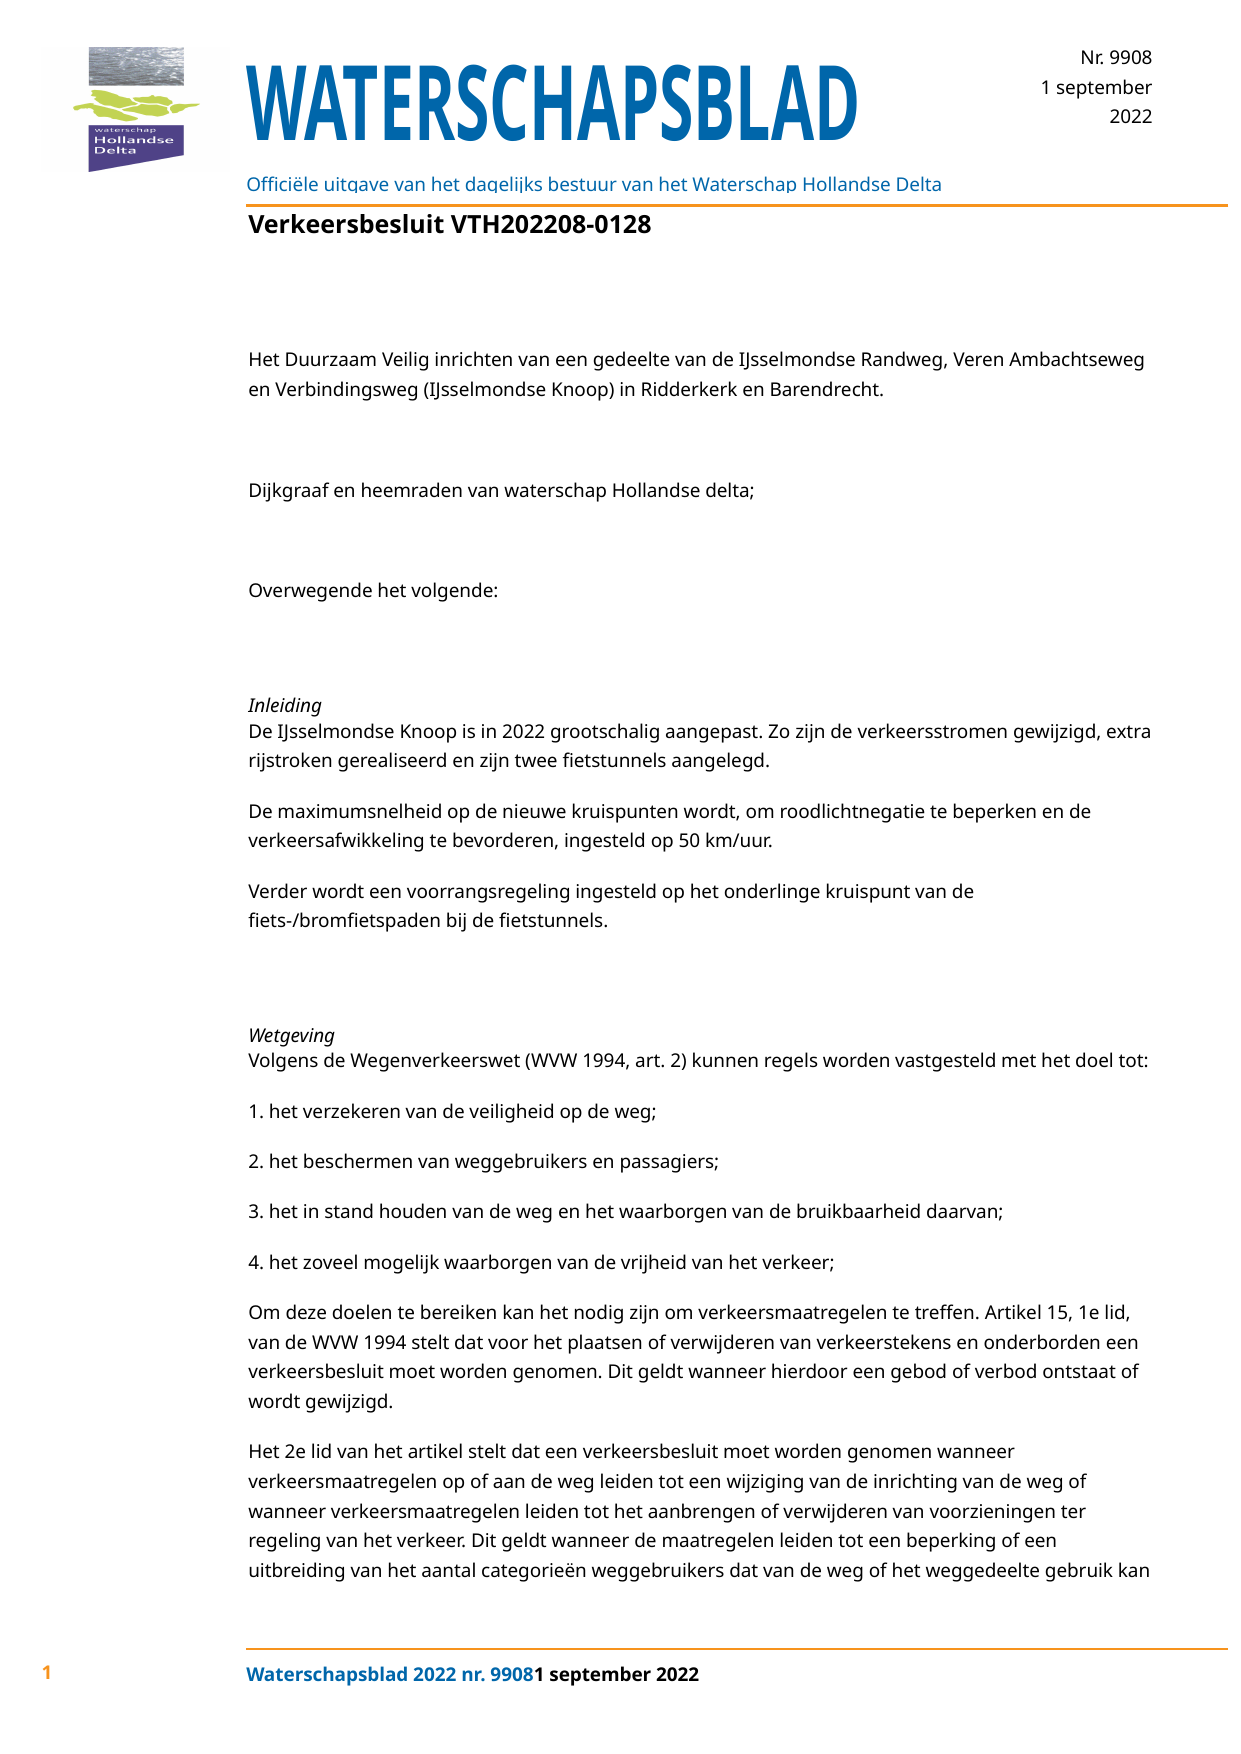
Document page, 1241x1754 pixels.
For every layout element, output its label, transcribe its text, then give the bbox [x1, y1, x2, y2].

text Volgens de Wegenverkeerswet (WVW 1994, art. 2) kunnen regels worden vastgesteld met het doel tot: [248, 1047, 1152, 1073]
text Overwegende het volgende: [248, 578, 1152, 603]
text Dijkgraaf en heemraden van waterschap Hollandse delta; [248, 477, 1152, 503]
text Om deze doelen te bereiken kan het nodig zijn om verkeersmaatregelen te treffen. Artikel 15, 1e lid, van de WVW 1994 stelt dat voor het plaatsen of verwijderen van verkeerstekens en onderborden een verkeersbesluit moet worden genomen. Dit geldt wanneer hierdoor een gebod of verbod ontstaat of wordt gewijzigd. [248, 1299, 1152, 1414]
text Het 2e lid van het artikel stelt dat een verkeersbesluit moet worden genomen wanneer verkeersmaatregelen op of aan de weg leiden tot een wijziging van de inrichting van de weg of wanneer verkeersmaatregelen leiden tot het aanbrengen of verwijderen van voorzieningen ter regeling van het verkeer. Dit geldt wanneer de maatregelen leiden tot een beperking of een uitbreiding van het aantal categorieën weggebruikers dat van de weg of het weggedeelte gebruik kan [248, 1439, 1152, 1583]
text 4. het zoveel mogelijk waarborgen van de vrijheid van het verkeer; [248, 1249, 1152, 1275]
text Wetgeving [248, 1022, 1152, 1047]
text Verder wordt een voorrangsregeling ingesteld op het onderlinge kruispunt van de fiets-/bromfietspaden bij de fietstunnels. [248, 878, 1152, 933]
text De maximumsnelheid op de nieuwe kruispunten wordt, om roodlichtnegatie te beperken en de verkeersafwikkeling te bevorderen, ingesteld op 50 km/uur. [248, 798, 1152, 853]
text Het Duurzaam Veilig inrichten van een gedeelte van de IJsselmondse Randweg, Veren Ambachtseweg en Verbindingsweg (IJsselmondse Knoop) in Ridderkerk en Barendrecht. [248, 346, 1152, 402]
text Inleiding [248, 692, 1152, 718]
text 3. het in stand houden van de weg en het waarborgen van de bruikbaarheid daarvan; [248, 1199, 1152, 1224]
picture [41, 47, 231, 172]
text Verkeersbesluit VTH202208-0128 [248, 207, 1152, 241]
text 2. het beschermen van weggebruikers en passagiers; [248, 1148, 1152, 1174]
text 1. het verzekeren van de veiligheid op de weg; [248, 1098, 1152, 1124]
text De IJsselmondse Knoop is in 2022 grootschalig aangepast. Zo zijn de verkeersstromen gewijzigd, extra rijstroken gerealiseerd en zijn twee fietstunnels aangelegd. [248, 718, 1152, 773]
